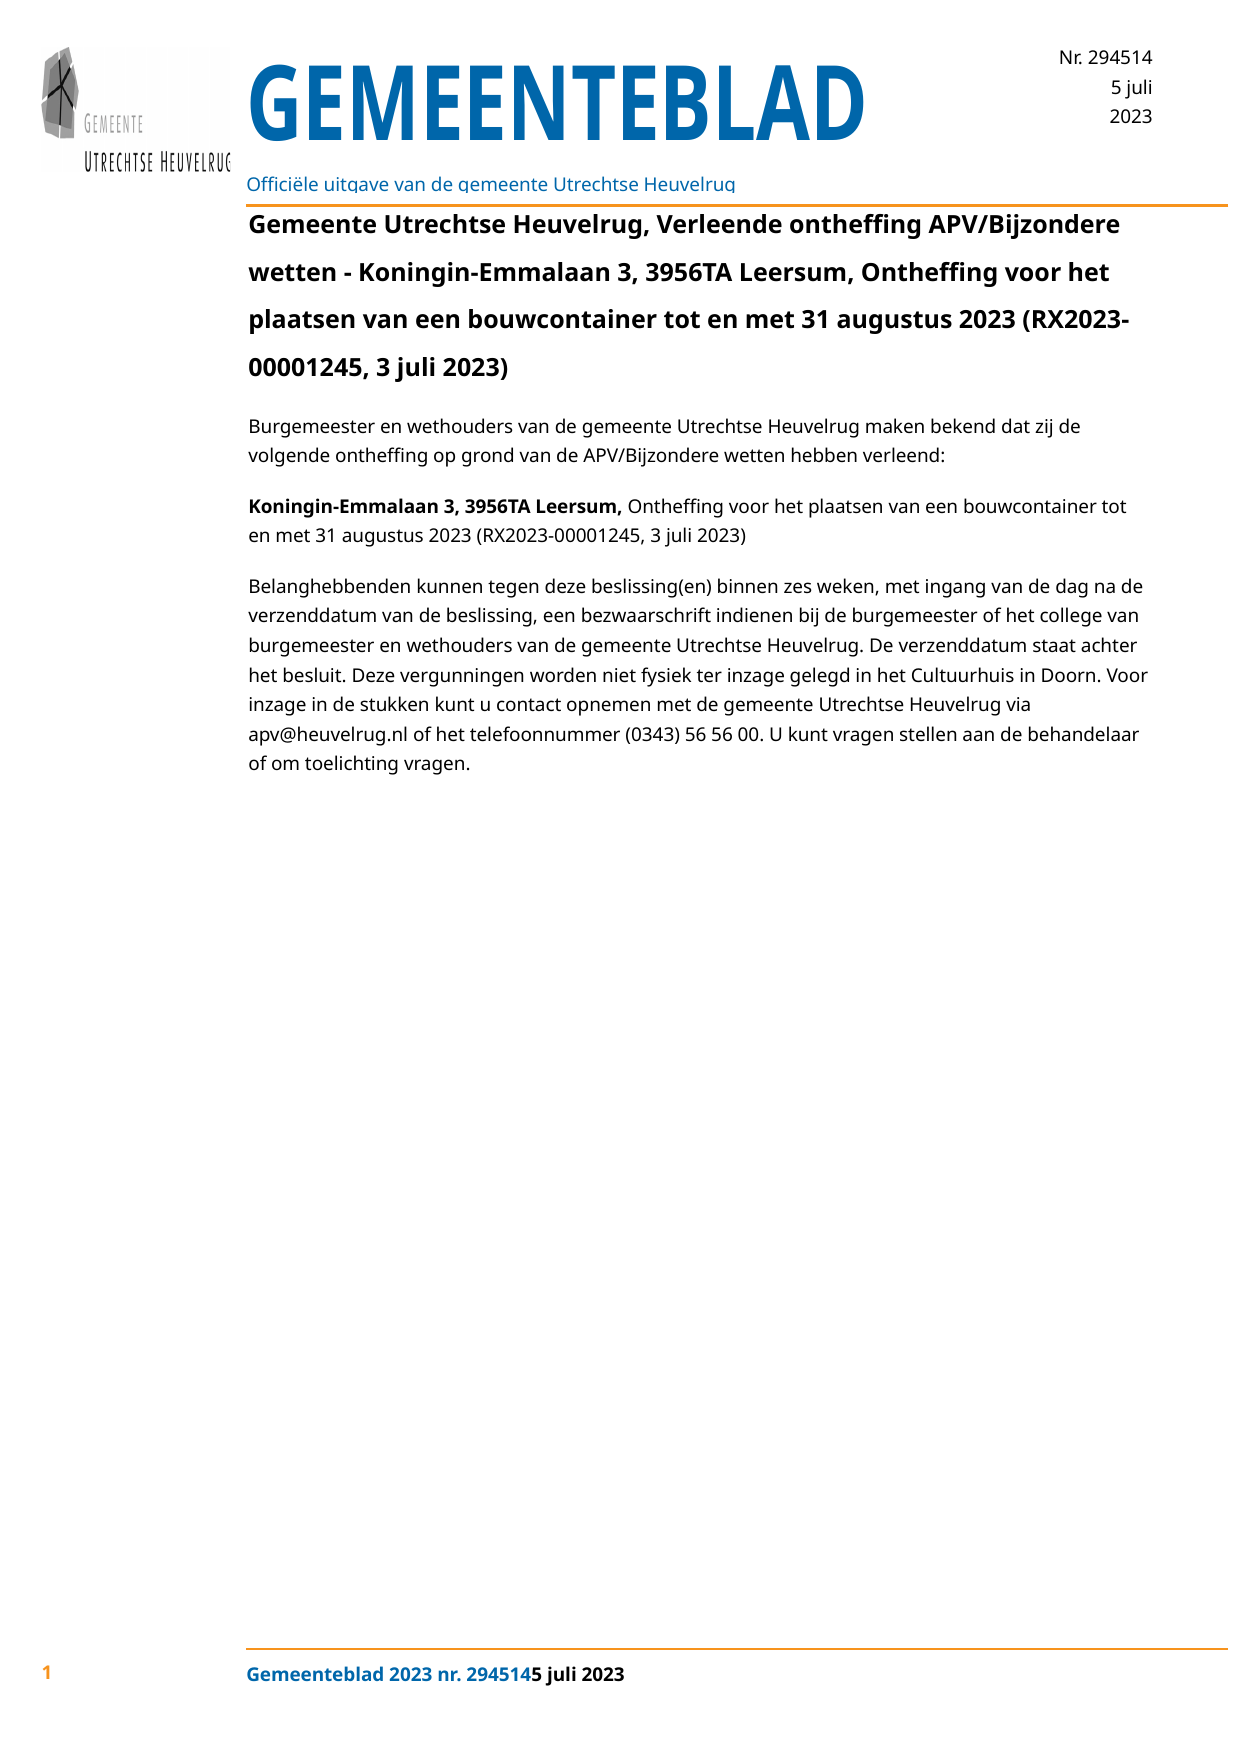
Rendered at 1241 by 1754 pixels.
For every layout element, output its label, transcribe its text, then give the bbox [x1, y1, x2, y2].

text Koningin-Emmalaan 3, 3956TA Leersum, Ontheffing voor het plaatsen van een bouwcontainer tot en met 31 augustus 2023 (RX2023-00001245, 3 juli 2023) [248, 493, 1152, 548]
text Belanghebbenden kunnen tegen deze beslissing(en) binnen zes weken, met ingang van de dag na de verzenddatum van de beslissing, een bezwaarschrift indienen bij de burgemeester of het college van burgemeester en wethouders van de gemeente Utrechtse Heuvelrug. De verzenddatum staat achter het besluit. Deze vergunningen worden niet fysiek ter inzage gelegd in het Cultuurhuis in Doorn. Voor inzage in de stukken kunt u contact opnemen met de gemeente Utrechtse Heuvelrug via apv@heuvelrug.nl of het telefoonnummer (0343) 56 56 00. U kunt vragen stellen aan de behandelaar of om toelichting vragen. [248, 573, 1152, 776]
picture [41, 47, 231, 172]
text Gemeente Utrechtse Heuvelrug, Verleende ontheffing APV/Bijzondere wetten - Koningin-Emmalaan 3, 3956TA Leersum, Ontheffing voor het plaatsen van een bouwcontainer tot en met 31 augustus 2023 (RX2023-00001245, 3 juli 2023) [248, 207, 1152, 384]
text Burgemeester en wethouders van de gemeente Utrechtse Heuvelrug maken bekend dat zij de volgende ontheffing op grond van de APV/Bijzondere wetten hebben verleend: [248, 413, 1152, 468]
